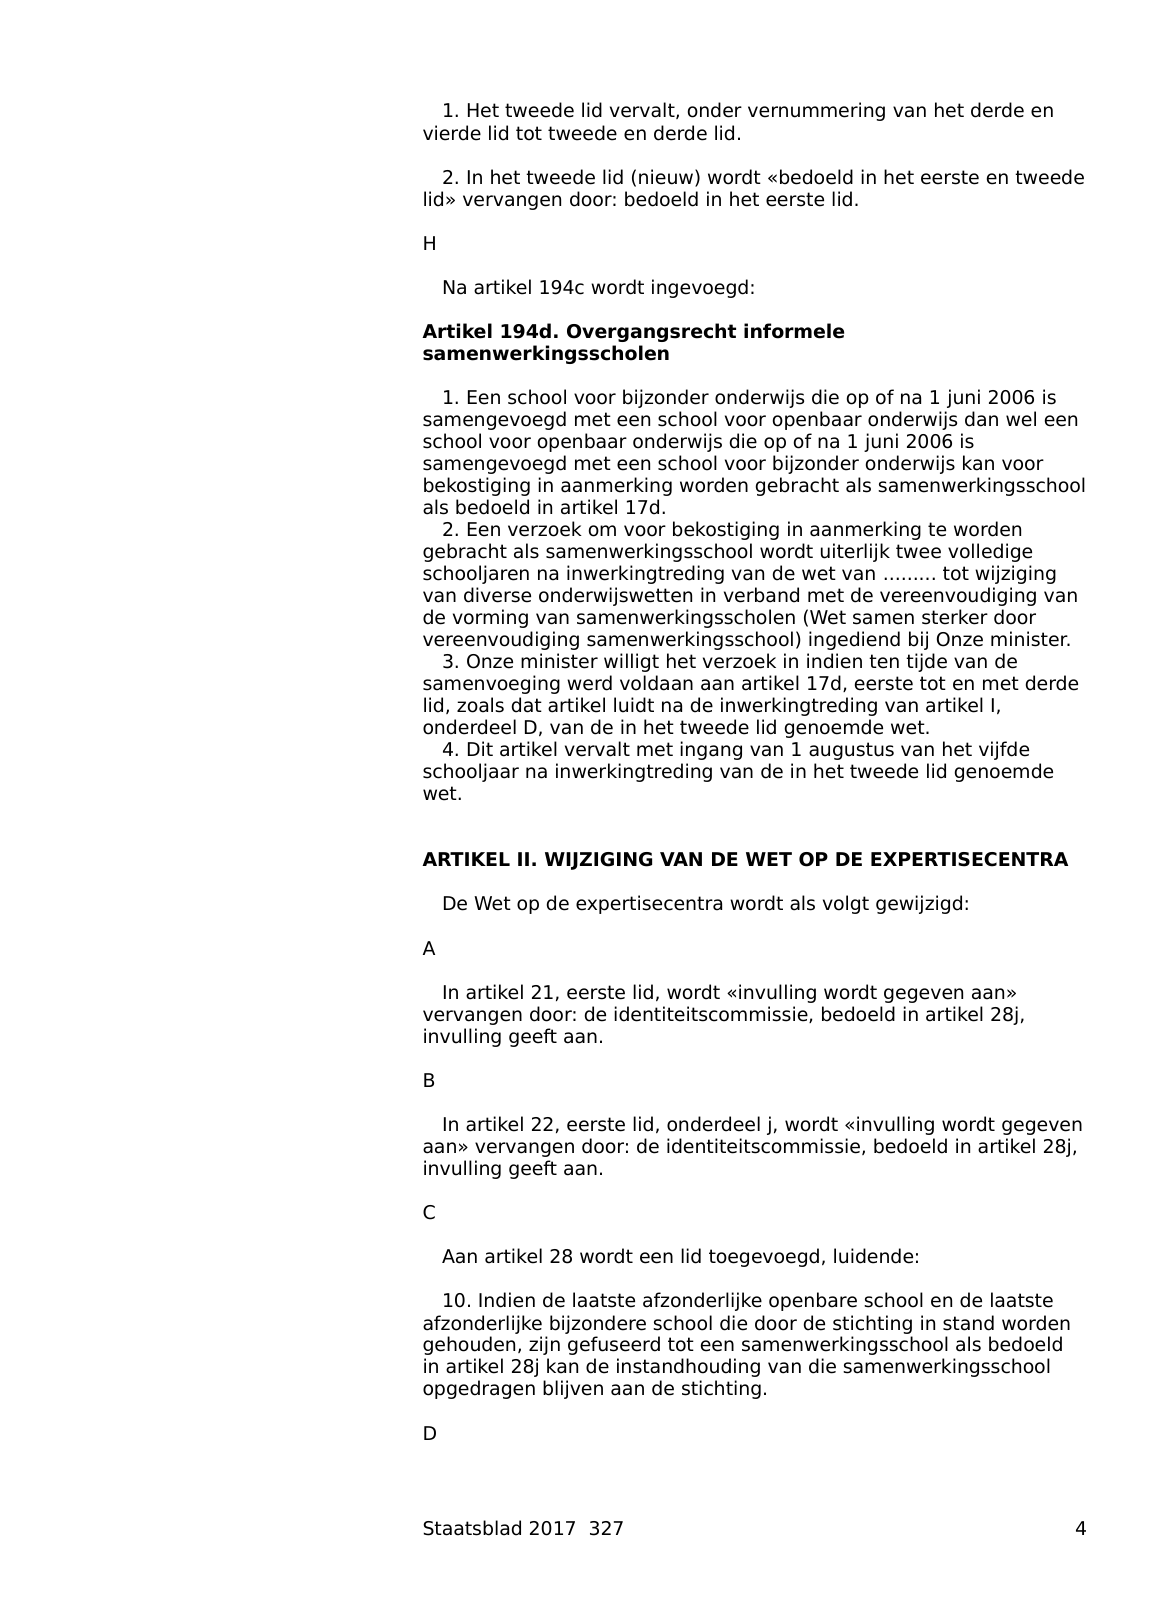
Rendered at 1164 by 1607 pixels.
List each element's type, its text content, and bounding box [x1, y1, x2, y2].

text Na artikel 194c wordt ingevoegd: [422, 277, 1087, 299]
text In artikel 22, eerste lid, onderdeel j, wordt «invulling wordt gegeven aan» vervangen door: de identiteitscommissie, bedoeld in artikel 28j, invulling geeft aan. [422, 1114, 1087, 1180]
text 4. Dit artikel vervalt met ingang van 1 augustus van het vijfde schooljaar na inwerkingtreding van de in het tweede lid genoemde wet. [422, 739, 1087, 805]
text 10. Indien de laatste afzonderlijke openbare school en de laatste afzonderlijke bijzondere school die door de stichting in stand worden gehouden, zijn gefuseerd tot een samenwerkingsschool als bedoeld in artikel 28j kan de instandhouding van die samenwerkingsschool opgedragen blijven aan de stichting. [422, 1290, 1087, 1400]
text D [422, 1422, 1087, 1444]
subtitle ARTIKEL II. WIJZIGING VAN DE WET OP DE EXPERTISECENTRA [422, 849, 1087, 871]
text H [422, 233, 1087, 255]
text 2. In het tweede lid (nieuw) wordt «bedoeld in het eerste en tweede lid» vervangen door: bedoeld in het eerste lid. [422, 167, 1087, 211]
text 2. Een verzoek om voor bekostiging in aanmerking te worden gebracht als samenwerkingsschool wordt uiterlijk twee volledige schooljaren na inwerkingtreding van de wet van ......... tot wijziging van diverse onderwijswetten in verband met de vereenvoudiging van de vorming van samenwerkingsscholen (Wet samen sterker door vereenvoudiging samenwerkingsschool) ingediend bij Onze minister. [422, 519, 1087, 651]
text A [422, 937, 1087, 959]
text 1. Het tweede lid vervalt, onder vernummering van het derde en vierde lid tot tweede en derde lid. [422, 100, 1087, 144]
text Aan artikel 28 wordt een lid toegevoegd, luidende: [422, 1246, 1087, 1268]
subtitle Artikel 194d. Overgangsrecht informele samenwerkingsscholen [422, 321, 1087, 365]
text 3. Onze minister willigt het verzoek in indien ten tijde van de samenvoeging werd voldaan aan artikel 17d, eerste tot en met derde lid, zoals dat artikel luidt na de inwerkingtreding van artikel I, onderdeel D, van de in het tweede lid genoemde wet. [422, 651, 1087, 739]
text In artikel 21, eerste lid, wordt «invulling wordt gegeven aan» vervangen door: de identiteitscommissie, bedoeld in artikel 28j, invulling geeft aan. [422, 982, 1087, 1048]
text B [422, 1070, 1087, 1092]
text C [422, 1202, 1087, 1224]
text 1. Een school voor bijzonder onderwijs die op of na 1 juni 2006 is samengevoegd met een school voor openbaar onderwijs dan wel een school voor openbaar onderwijs die op of na 1 juni 2006 is samengevoegd met een school voor bijzonder onderwijs kan voor bekostiging in aanmerking worden gebracht als samenwerkingsschool als bedoeld in artikel 17d. [422, 387, 1087, 519]
text De Wet op de expertisecentra wordt als volgt gewijzigd: [422, 893, 1087, 915]
